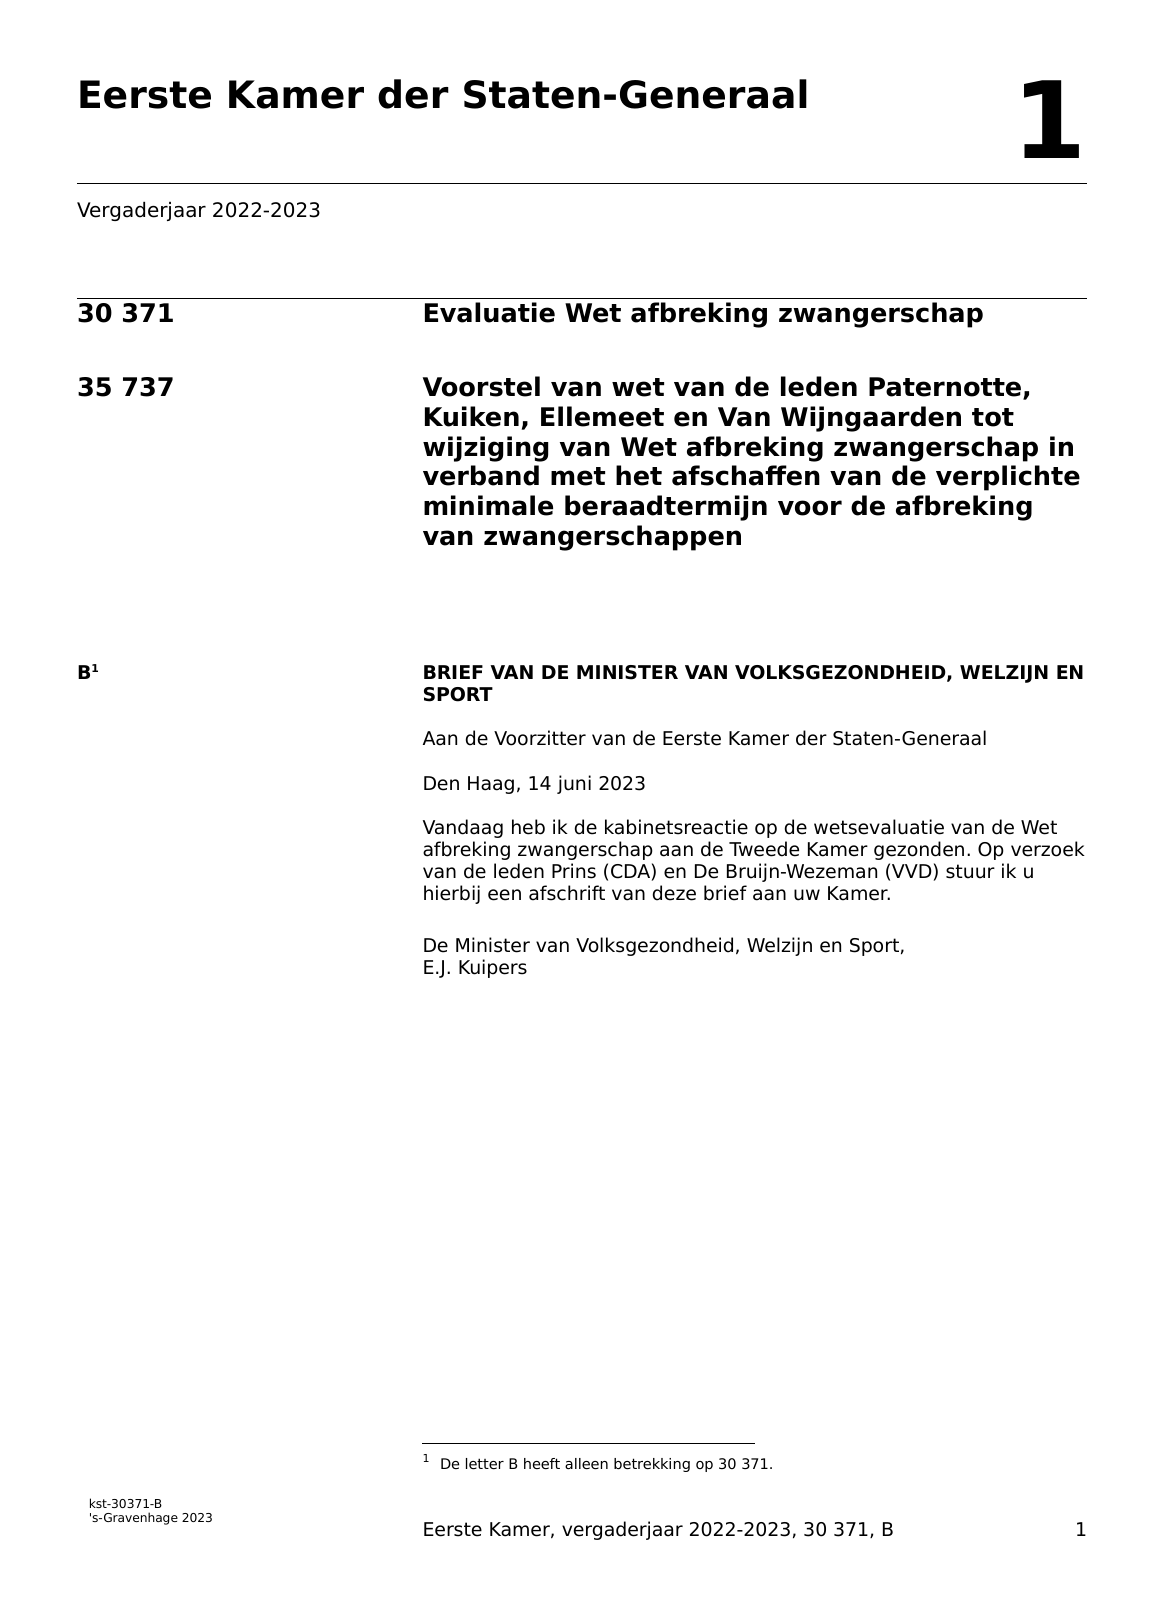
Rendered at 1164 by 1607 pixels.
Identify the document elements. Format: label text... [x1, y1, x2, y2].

table_header 1 [886, 59, 1087, 183]
text Vandaag heb ik de kabinetsreactie op de wetsevaluatie van de Wet afbreking zwangerschap aan de Tweede Kamer gezonden. Op verzoek van de leden Prins (CDA) en De Bruijn-Wezeman (VVD) stuur ik u hierbij een afschrift van deze brief aan uw Kamer. [422, 817, 1087, 904]
table_header Eerste Kamer der Staten-Generaal [77, 59, 886, 183]
text De letter B heeft alleen betrekking op 30 371. [422, 1452, 1087, 1474]
subtitle 35 737 Voorstel van wet van de leden Paternotte, Kuiken, Ellemeet en Van Wijngaarden tot wijziging van Wet afbreking zwangerschap in verband met het afschaffen van de verplichte minimale beraadtermijn voor de afbreking van zwangerschappen [77, 373, 1087, 551]
subtitle 30 371 Evaluatie Wet afbreking zwangerschap [77, 299, 1087, 329]
text kst-30371-B [88, 1497, 323, 1511]
text De Minister van Volksgezondheid, Welzijn en Sport, E.J. Kuipers [422, 934, 1087, 978]
subtitle B BRIEF VAN DE MINISTER VAN VOLKSGEZONDHEID, WELZIJN EN SPORT [77, 662, 1087, 706]
text Den Haag, 14 juni 2023 [422, 772, 1087, 794]
text 's-Gravenhage 2023 [88, 1511, 323, 1525]
table_cell Vergaderjaar 2022-2023 [77, 184, 1087, 298]
text Aan de Voorzitter van de Eerste Kamer der Staten-Generaal [422, 728, 1087, 750]
